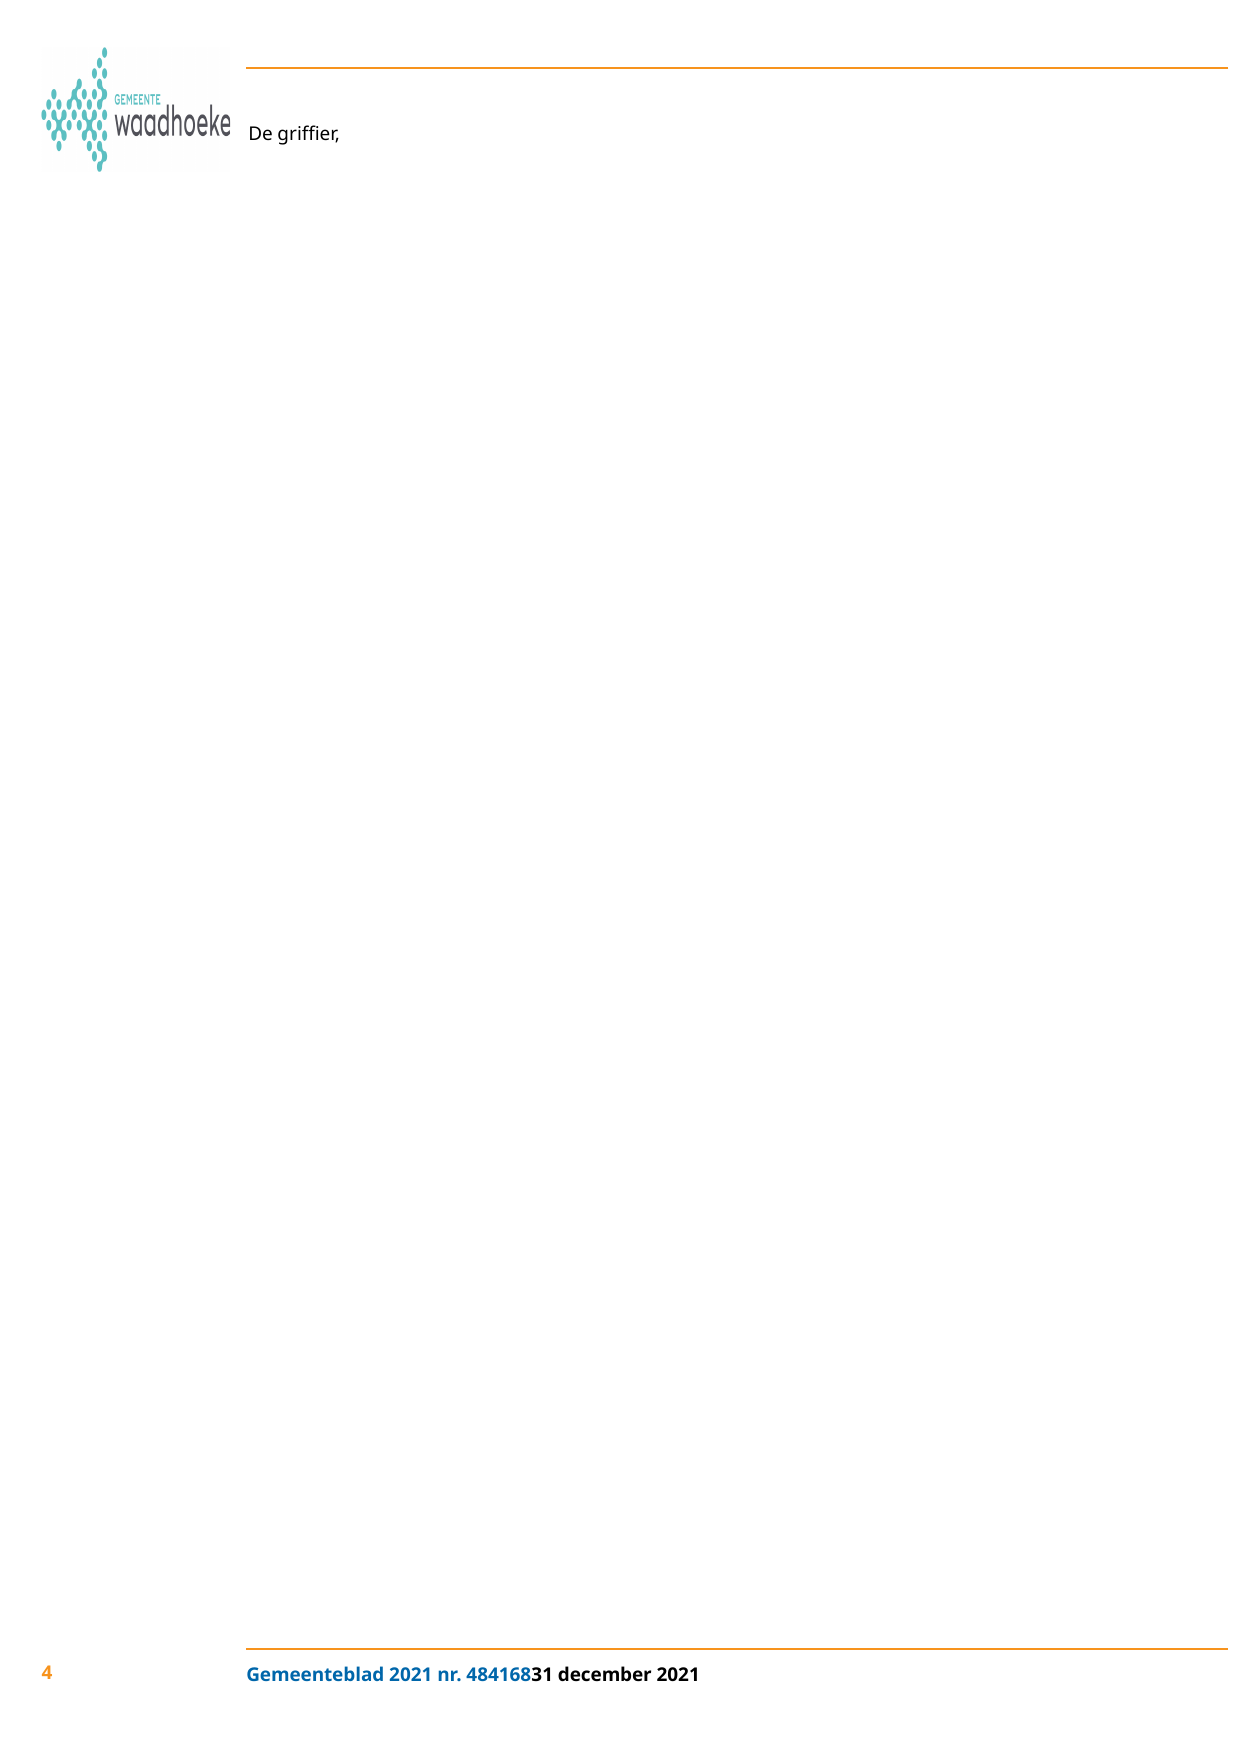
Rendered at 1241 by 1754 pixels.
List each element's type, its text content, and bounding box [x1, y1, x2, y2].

text De griffier, [248, 121, 1152, 146]
picture [41, 47, 231, 172]
